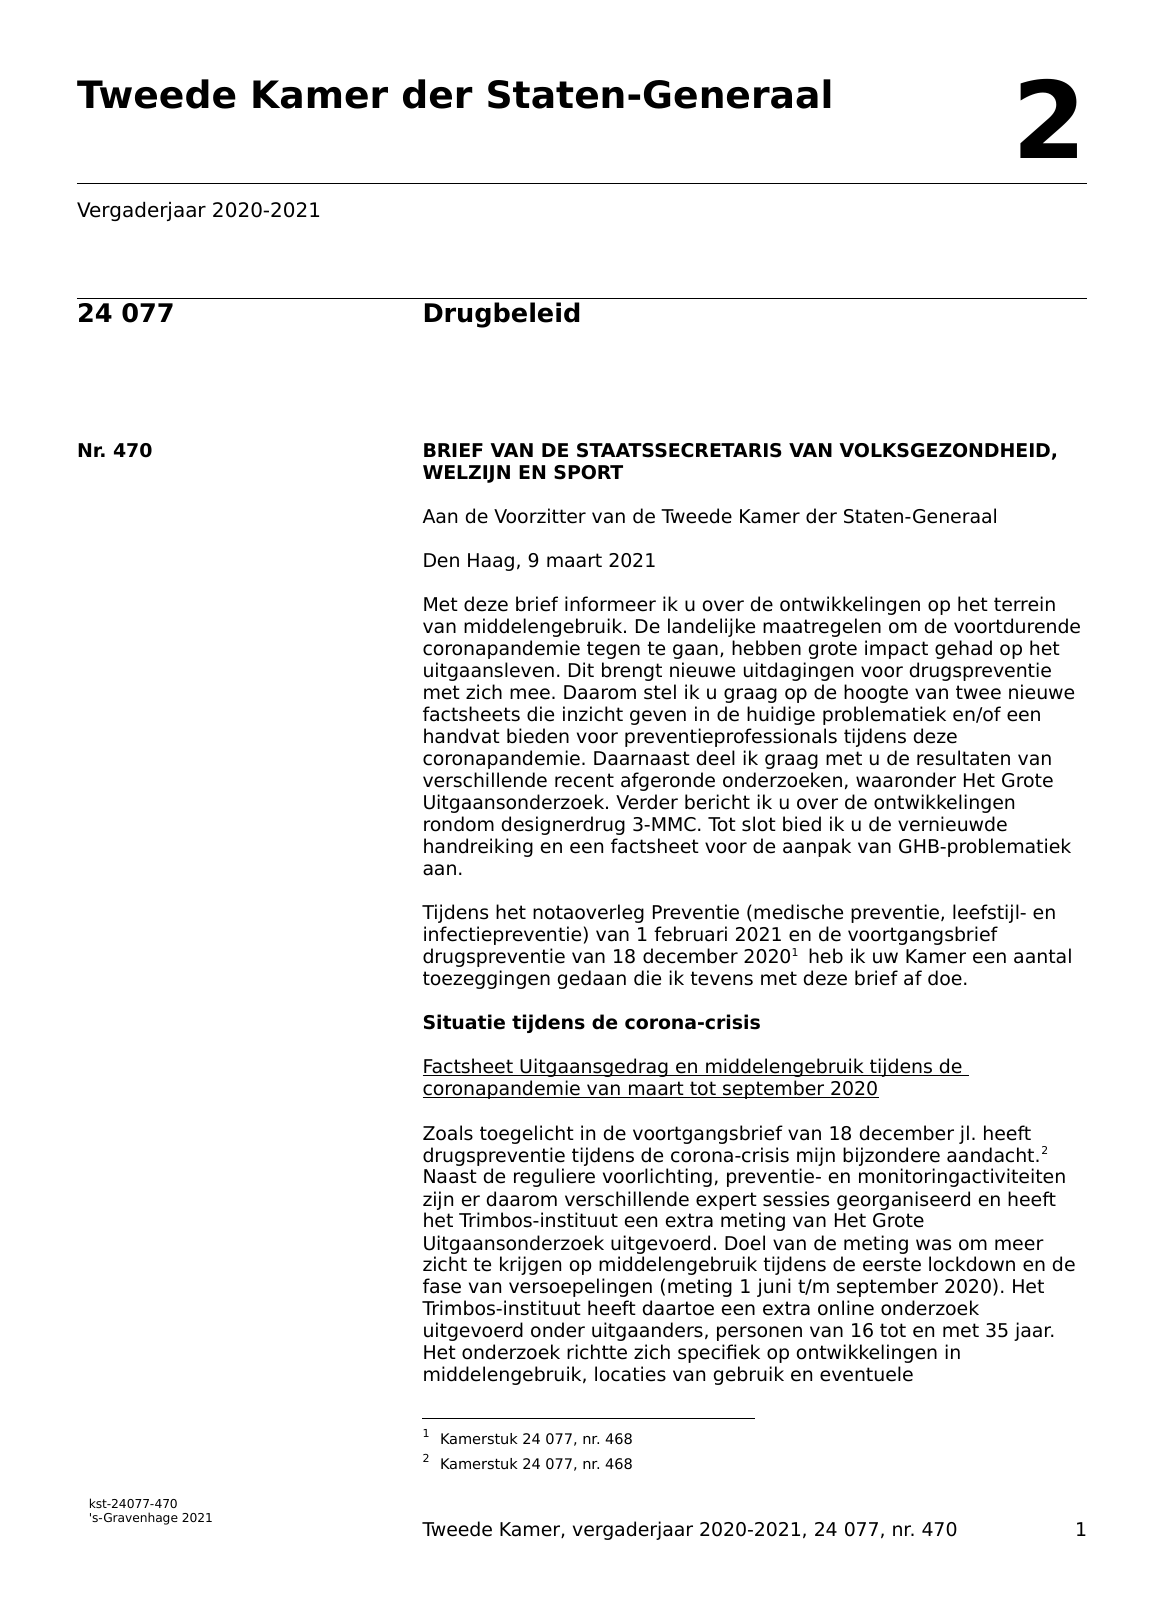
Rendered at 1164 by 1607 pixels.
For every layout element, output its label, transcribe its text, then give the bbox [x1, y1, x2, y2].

text 's-Gravenhage 2021 [88, 1511, 323, 1525]
text Den Haag, 9 maart 2021 [422, 550, 1087, 572]
subtitle Factsheet Uitgaansgedrag en middelengebruik tijdens de coronapandemie van maart tot september 2020 [422, 1056, 1087, 1100]
subtitle 24 077 Drugbeleid [77, 299, 1087, 329]
subtitle Nr. 470 BRIEF VAN DE STAATSSECRETARIS VAN VOLKSGEZONDHEID, WELZIJN EN SPORT [77, 440, 1087, 484]
text Met deze brief informeer ik u over de ontwikkelingen op het terrein van middelengebruik. De landelijke maatregelen om de voortdurende coronapandemie tegen te gaan, hebben grote impact gehad op het uitgaansleven. Dit brengt nieuwe uitdagingen voor drugspreventie met zich mee. Daarom stel ik u graag op de hoogte van twee nieuwe factsheets die inzicht geven in de huidige problematiek en/of een handvat bieden voor preventieprofessionals tijdens deze coronapandemie. Daarnaast deel ik graag met u de resultaten van verschillende recent afgeronde onderzoeken, waaronder Het Grote Uitgaansonderzoek. Verder bericht ik u over de ontwikkelingen rondom designerdrug 3-MMC. Tot slot bied ik u de vernieuwde handreiking en een factsheet voor de aanpak van GHB-problematiek aan. [422, 594, 1087, 880]
text Aan de Voorzitter van de Tweede Kamer der Staten-Generaal [422, 506, 1087, 528]
table_cell Vergaderjaar 2020-2021 [77, 184, 1087, 298]
subtitle Situatie tijdens de corona-crisis [422, 1012, 1087, 1034]
text Tijdens het notaoverleg Preventie (medische preventie, leefstijl- en infectiepreventie) van 1 februari 2021 en de voortgangsbrief drugspreventie van 18 december 2020 heb ik uw Kamer een aantal toezeggingen gedaan die ik tevens met deze brief af doe. [422, 902, 1087, 990]
text kst-24077-470 [88, 1497, 323, 1511]
text Kamerstuk 24 077, nr. 468 [422, 1452, 1087, 1474]
table_header 2 [886, 59, 1087, 183]
text Zoals toegelicht in de voortgangsbrief van 18 december jl. heeft drugspreventie tijdens de corona-crisis mijn bijzondere aandacht. Naast de reguliere voorlichting, preventie- en monitoringactiviteiten zijn er daarom verschillende expert sessies georganiseerd en heeft het Trimbos-instituut een extra meting van Het Grote Uitgaansonderzoek uitgevoerd. Doel van de meting was om meer zicht te krijgen op middelengebruik tijdens de eerste lockdown en de fase van versoepelingen (meting 1 juni t/m september 2020). Het Trimbos-instituut heeft daartoe een extra online onderzoek uitgevoerd onder uitgaanders, personen van 16 tot en met 35 jaar. Het onderzoek richtte zich specifiek op ontwikkelingen in middelengebruik, locaties van gebruik en eventuele [422, 1122, 1087, 1386]
table_header Tweede Kamer der Staten-Generaal [77, 59, 886, 183]
text Kamerstuk 24 077, nr. 468 [422, 1427, 1087, 1449]
